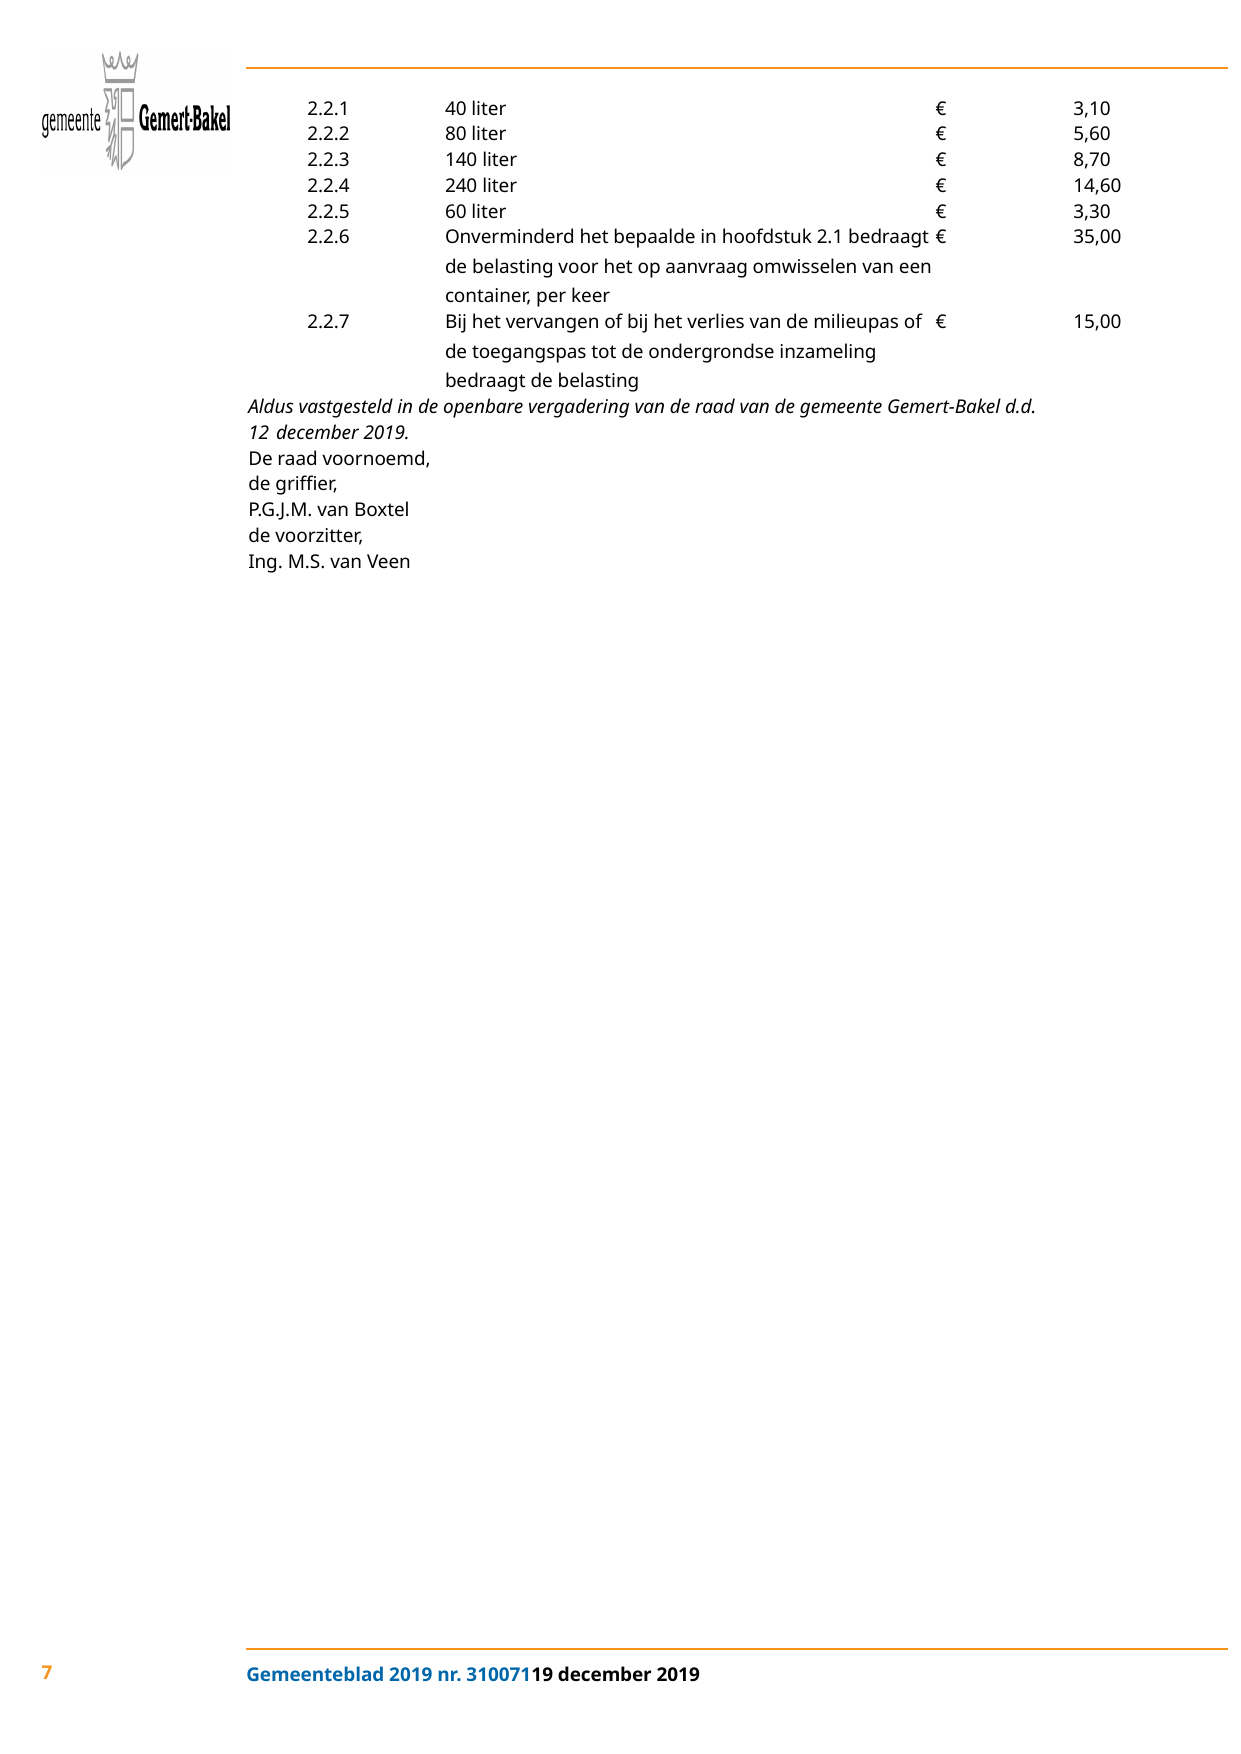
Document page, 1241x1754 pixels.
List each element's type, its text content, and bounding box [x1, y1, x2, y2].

table_cell € [935, 198, 1073, 223]
table_cell € [935, 146, 1073, 172]
table_cell 80 liter [445, 121, 935, 146]
table_cell 2.2.4 [307, 172, 445, 198]
table_cell 5,60 [1073, 121, 1211, 146]
text De raad voornoemd, [248, 445, 1152, 471]
table_cell € [935, 309, 1073, 393]
table_header € [935, 95, 1073, 121]
table_cell 140 liter [445, 146, 935, 172]
table_header 40 liter [445, 95, 935, 121]
table_cell 60 liter [445, 198, 935, 223]
table_cell 2.2.3 [307, 146, 445, 172]
text Aldus vastgesteld in de openbare vergadering van de raad van de gemeente Gemert-Bakel d.d. 12 december 2019. [248, 393, 1152, 445]
table_header 2.2.1 [307, 95, 445, 121]
table_cell 15,00 [1073, 309, 1211, 393]
text de voorzitter, [248, 522, 1152, 548]
text P.G.J.M. van Boxtel [248, 496, 1152, 522]
table_cell 240 liter [445, 172, 935, 198]
picture [41, 47, 231, 172]
table_cell 2.2.7 [307, 309, 445, 393]
table_cell 3,30 [1073, 198, 1211, 223]
text de griffier, [248, 471, 1152, 496]
table_cell € [935, 172, 1073, 198]
table_cell € [935, 224, 1073, 308]
table_cell 2.2.2 [307, 121, 445, 146]
table_cell Onverminderd het bepaalde in hoofdstuk 2.1 bedraagt de belasting voor het op aanvraag omwisselen van een container, per keer [445, 224, 935, 308]
table_cell 14,60 [1073, 172, 1211, 198]
table_cell Bij het vervangen of bij het verlies van de milieupas of de toegangspas tot de ondergrondse inzameling bedraagt de belasting [445, 309, 935, 393]
table_cell € [935, 121, 1073, 146]
table_header 3,10 [1073, 95, 1211, 121]
table_cell 2.2.5 [307, 198, 445, 223]
text Ing. M.S. van Veen [248, 548, 1152, 573]
table_cell 35,00 [1073, 224, 1211, 308]
table_cell 8,70 [1073, 146, 1211, 172]
table_cell 2.2.6 [307, 224, 445, 308]
